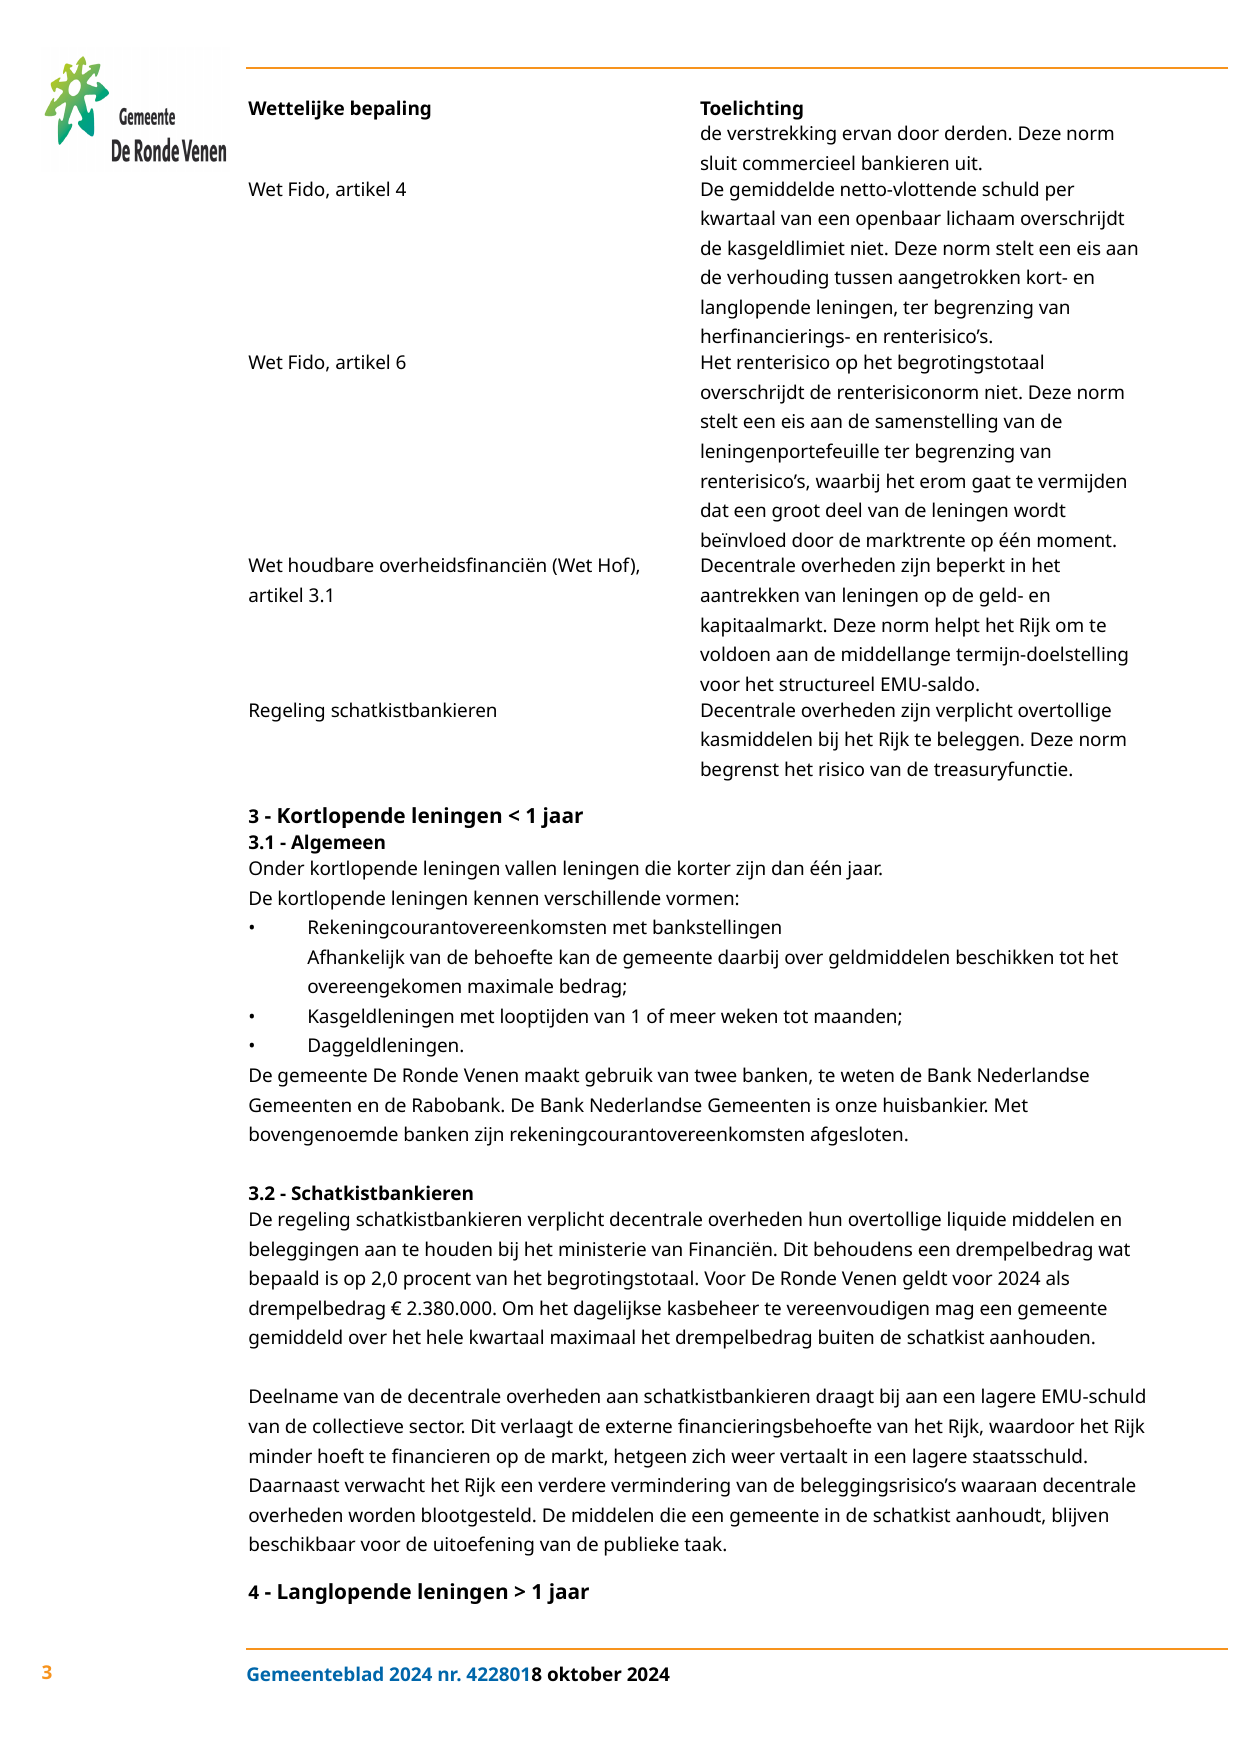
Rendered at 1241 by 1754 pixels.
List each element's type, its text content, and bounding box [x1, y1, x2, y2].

table_header Toelichting [700, 95, 1152, 121]
table_cell Wet Fido, artikel 6 [248, 350, 700, 553]
table_cell Regeling schatkistbankieren [248, 697, 700, 782]
text De gemeente De Ronde Venen maakt gebruik van twee banken, te weten de Bank Nederlandse Gemeenten en de Rabobank. De Bank Nederlandse Gemeenten is onze huisbankier. Met bovengenoemde banken zijn rekeningcourantovereenkomsten afgesloten. [248, 1062, 1152, 1147]
text 3 - Kortlopende leningen < 1 jaar [248, 801, 1152, 829]
table_header Wettelijke bepaling [248, 95, 700, 121]
text 4 - Langlopende leningen > 1 jaar [248, 1577, 1152, 1606]
list Afhankelijk van de behoefte kan de gemeente daarbij over geldmiddelen beschikken tot het overeengekomen maximale bedrag; [248, 944, 1152, 999]
text De kortlopende leningen kennen verschillende vormen: [248, 885, 1152, 910]
table_cell [248, 121, 700, 176]
table_cell Decentrale overheden zijn beperkt in het aantrekken van leningen op de geld- en kapitaalmarkt. Deze norm helpt het Rijk om te voldoen aan de middellange termijn-doelstelling voor het structureel EMU-saldo. [700, 553, 1152, 697]
table_cell Decentrale overheden zijn verplicht overtollige kasmiddelen bij het Rijk te beleggen. Deze norm begrenst het risico van de treasuryfunctie. [700, 697, 1152, 782]
table_cell de verstrekking ervan door derden. Deze norm sluit commercieel bankieren uit. [700, 121, 1152, 176]
table_cell Wet Fido, artikel 4 [248, 176, 700, 349]
table_cell Het renterisico op het begrotingstotaal overschrijdt de renterisiconorm niet. Deze norm stelt een eis aan de samenstelling van de leningenportefeuille ter begrenzing van renterisico’s, waarbij het erom gaat te vermijden dat een groot deel van de leningen wordt beïnvloed door de marktrente op één moment. [700, 350, 1152, 553]
picture [41, 47, 231, 172]
text De regeling schatkistbankieren verplicht decentrale overheden hun overtollige liquide middelen en beleggingen aan te houden bij het ministerie van Financiën. Dit behoudens een drempelbedrag wat bepaald is op 2,0 procent van het begrotingstotaal. Voor De Ronde Venen geldt voor 2024 als drempelbedrag € 2.380.000. Om het dagelijkse kasbeheer te vereenvoudigen mag een gemeente gemiddeld over het hele kwartaal maximaal het drempelbedrag buiten de schatkist aanhouden. [248, 1206, 1152, 1350]
text 3.1 - Algemeen [248, 829, 1152, 855]
table_cell Wet houdbare overheidsfinanciën (Wet Hof), artikel 3.1 [248, 553, 700, 697]
list Daggeldleningen. [248, 1033, 1152, 1058]
text Onder kortlopende leningen vallen leningen die korter zijn dan één jaar. [248, 855, 1152, 881]
list Rekeningcourantovereenkomsten met bankstellingen [248, 914, 1152, 940]
table_cell De gemiddelde netto-vlottende schuld per kwartaal van een openbaar lichaam overschrijdt de kasgeldlimiet niet. Deze norm stelt een eis aan de verhouding tussen aangetrokken kort- en langlopende leningen, ter begrenzing van herfinancierings- en renterisico’s. [700, 176, 1152, 349]
text Deelname van de decentrale overheden aan schatkistbankieren draagt bij aan een lagere EMU-schuld van de collectieve sector. Dit verlaagt de externe financieringsbehoefte van het Rijk, waardoor het Rijk minder hoeft te financieren op de markt, hetgeen zich weer vertaalt in een lagere staatsschuld. Daarnaast verwacht het Rijk een verdere vermindering van de beleggingsrisico’s waaraan decentrale overheden worden blootgesteld. De middelen die een gemeente in de schatkist aanhoudt, blijven beschikbaar voor de uitoefening van de publieke taak. [248, 1384, 1152, 1557]
text 3.2 - Schatkistbankieren [248, 1181, 1152, 1206]
list Kasgeldleningen met looptijden van 1 of meer weken tot maanden; [248, 1003, 1152, 1029]
